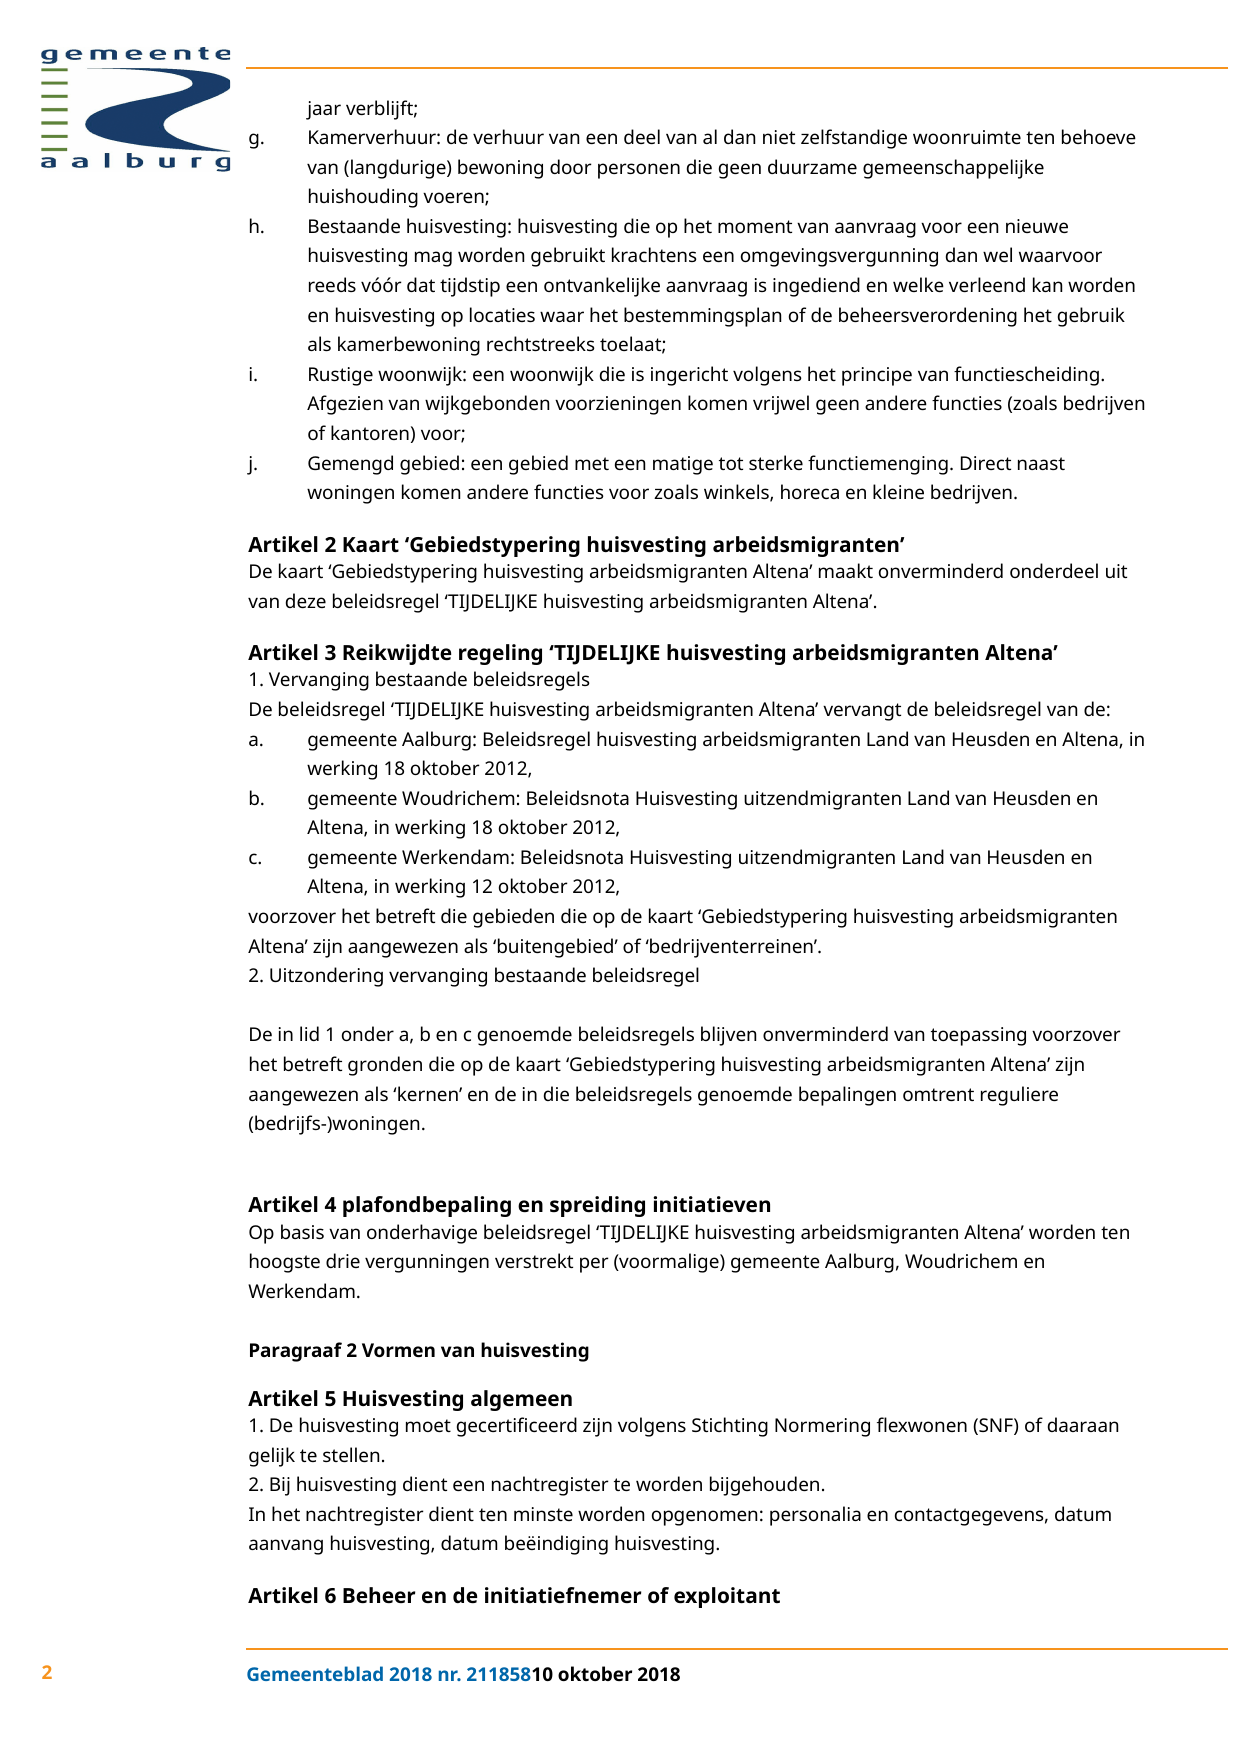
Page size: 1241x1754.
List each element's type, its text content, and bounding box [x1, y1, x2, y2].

text Artikel 2 Kaart ‘Gebiedstypering huisvesting arbeidsmigranten’ [248, 530, 1152, 558]
text voorzover het betreft die gebieden die op de kaart ‘Gebiedstypering huisvesting arbeidsmigranten Altena’ zijn aangewezen als ‘buitengebied’ of ‘bedrijventerreinen’. [248, 903, 1152, 959]
list Gemengd gebied: een gebied met een matige tot sterke functiemenging. Direct naast woningen komen andere functies voor zoals winkels, horeca en kleine bedrijven. [248, 450, 1152, 505]
text De kaart ‘Gebiedstypering huisvesting arbeidsmigranten Altena’ maakt onverminderd onderdeel uit van deze beleidsregel ‘TIJDELIJKE huisvesting arbeidsmigranten Altena’. [248, 558, 1152, 613]
list Bestaande huisvesting: huisvesting die op het moment van aanvraag voor een nieuwe huisvesting mag worden gebruikt krachtens een omgevingsvergunning dan wel waarvoor reeds vóór dat tijdstip een ontvankelijke aanvraag is ingediend en welke verleend kan worden en huisvesting op locaties waar het bestemmingsplan of de beheersverordening het gebruik als kamerbewoning rechtstreeks toelaat; [248, 213, 1152, 357]
text Paragraaf 2 Vormen van huisvesting [248, 1337, 1152, 1363]
text In het nachtregister dient ten minste worden opgenomen: personalia en contactgegevens, datum aanvang huisvesting, datum beëindiging huisvesting. [248, 1501, 1152, 1556]
list jaar verblijft; [248, 95, 1152, 121]
text Artikel 6 Beheer en de initiatiefnemer of exploitant [248, 1581, 1152, 1609]
text 2. Bij huisvesting dient een nachtregister te worden bijgehouden. [248, 1471, 1152, 1497]
text Artikel 5 Huisvesting algemeen [248, 1384, 1152, 1412]
text De in lid 1 onder a, b en c genoemde beleidsregels blijven onverminderd van toepassing voorzover het betreft gronden die op de kaart ‘Gebiedstypering huisvesting arbeidsmigranten Altena’ zijn aangewezen als ‘kernen’ en de in die beleidsregels genoemde bepalingen omtrent reguliere (bedrijfs-)woningen. [248, 1022, 1152, 1136]
text 2. Uitzondering vervanging bestaande beleidsregel [248, 962, 1152, 988]
text De beleidsregel ‘TIJDELIJKE huisvesting arbeidsmigranten Altena’ vervangt de beleidsregel van de: [248, 696, 1152, 722]
text Artikel 3 Reikwijdte regeling ‘TIJDELIJKE huisvesting arbeidsmigranten Altena’ [248, 638, 1152, 667]
list Kamerverhuur: de verhuur van een deel van al dan niet zelfstandige woonruimte ten behoeve van (langdurige) bewoning door personen die geen duurzame gemeenschappelijke huishouding voeren; [248, 124, 1152, 209]
list gemeente Werkendam: Beleidsnota Huisvesting uitzendmigranten Land van Heusden en Altena, in werking 12 oktober 2012, [248, 844, 1152, 899]
list Rustige woonwijk: een woonwijk die is ingericht volgens het principe van functiescheiding. Afgezien van wijkgebonden voorzieningen komen vrijwel geen andere functies (zoals bedrijven of kantoren) voor; [248, 361, 1152, 446]
list gemeente Woudrichem: Beleidsnota Huisvesting uitzendmigranten Land van Heusden en Altena, in werking 18 oktober 2012, [248, 785, 1152, 840]
text Artikel 4 plafondbepaling en spreiding initiatieven [248, 1190, 1152, 1219]
text 1. De huisvesting moet gecertificeerd zijn volgens Stichting Normering flexwonen (SNF) of daaraan gelijk te stellen. [248, 1412, 1152, 1467]
list gemeente Aalburg: Beleidsregel huisvesting arbeidsmigranten Land van Heusden en Altena, in werking 18 oktober 2012, [248, 726, 1152, 781]
text Op basis van onderhavige beleidsregel ‘TIJDELIJKE huisvesting arbeidsmigranten Altena’ worden ten hoogste drie vergunningen verstrekt per (voormalige) gemeente Aalburg, Woudrichem en Werkendam. [248, 1219, 1152, 1304]
text 1. Vervanging bestaande beleidsregels [248, 667, 1152, 692]
picture [41, 47, 231, 172]
